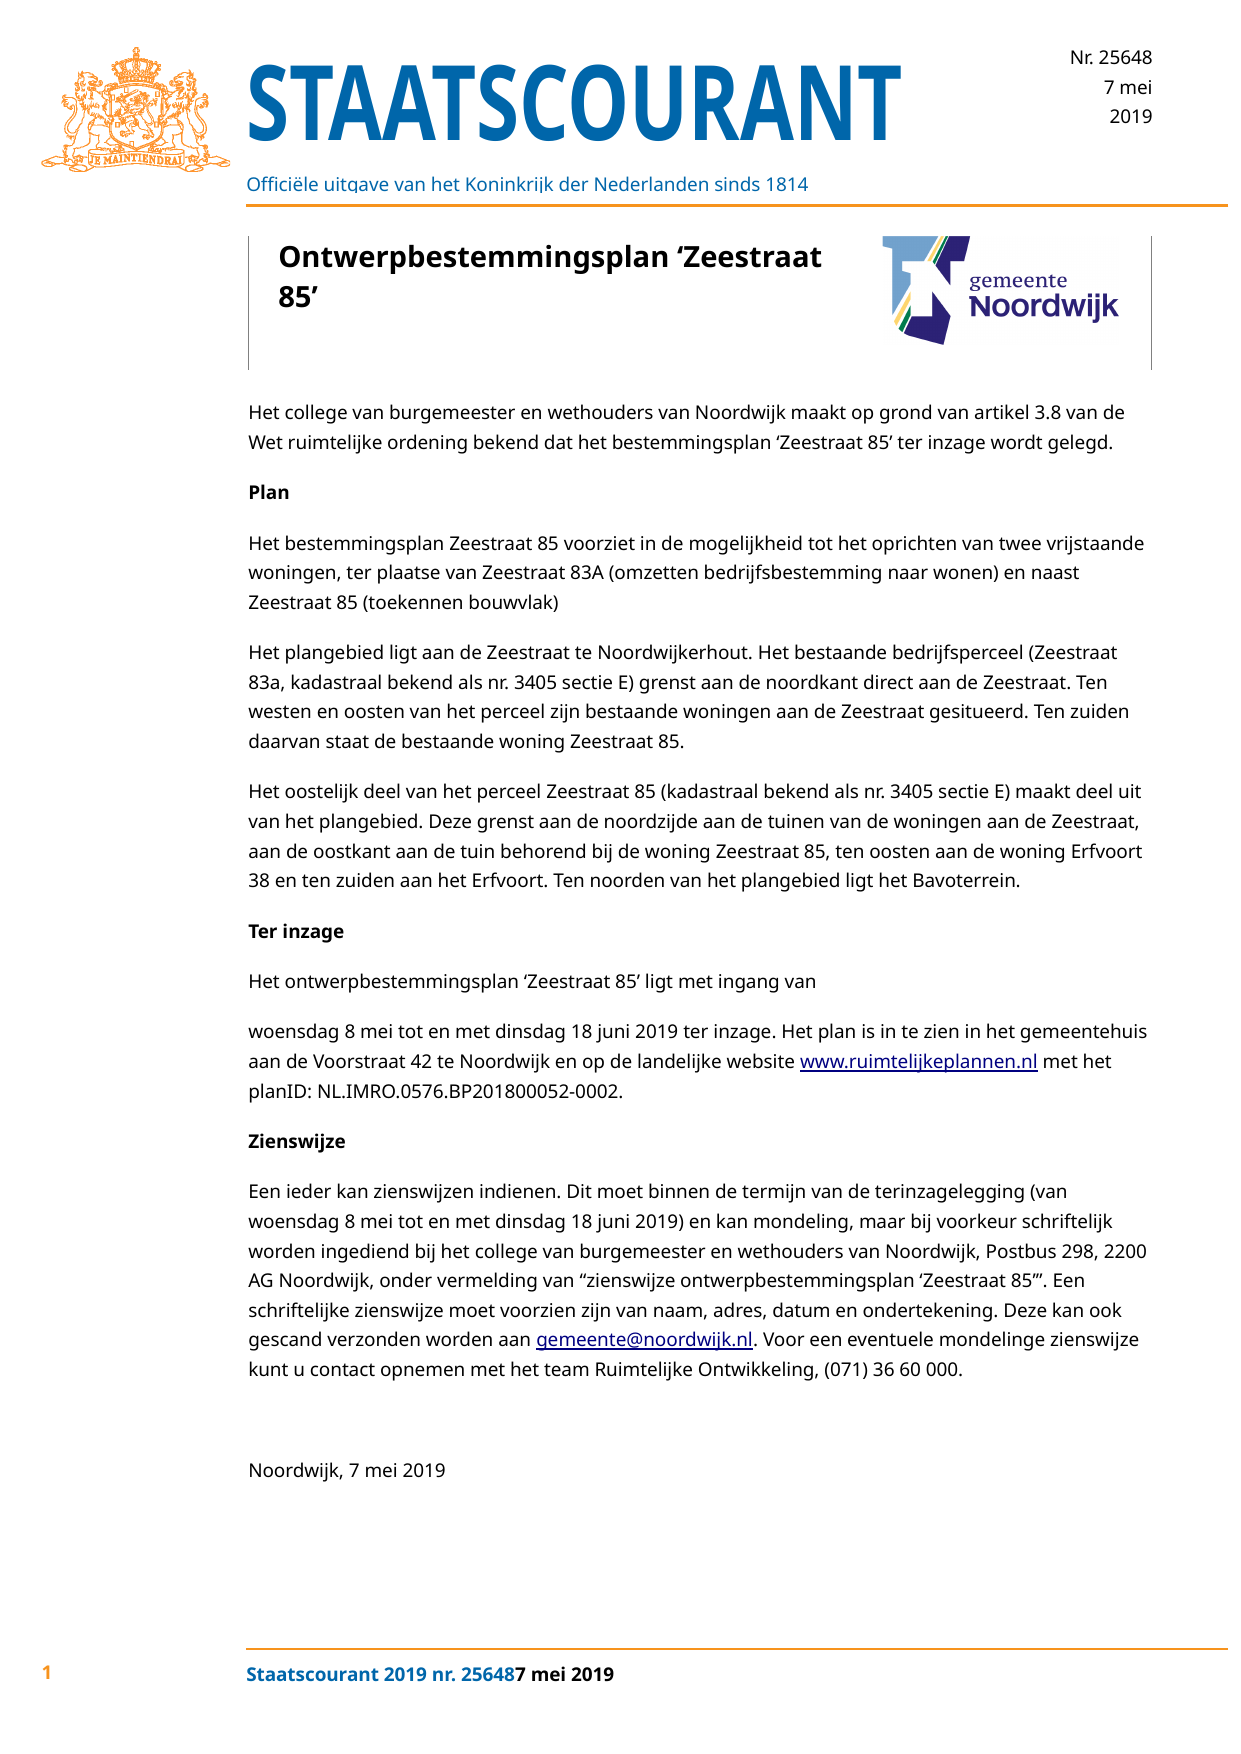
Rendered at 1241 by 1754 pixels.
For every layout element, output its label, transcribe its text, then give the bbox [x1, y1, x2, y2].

picture [41, 47, 231, 172]
text Het plangebied ligt aan de Zeestraat te Noordwijkerhout. Het bestaande bedrijfsperceel (Zeestraat 83a, kadastraal bekend als nr. 3405 sectie E) grenst aan de noordkant direct aan de Zeestraat. Ten westen en oosten van het perceel zijn bestaande woningen aan de Zeestraat gesitueerd. Ten zuiden daarvan staat de bestaande woning Zeestraat 85. [248, 639, 1152, 754]
text Het college van burgemeester en wethouders van Noordwijk maakt op grond van artikel 3.8 van de Wet ruimtelijke ordening bekend dat het bestemmingsplan ‘Zeestraat 85’ ter inzage wordt gelegd. [248, 399, 1152, 455]
text Het bestemmingsplan Zeestraat 85 voorziet in de mogelijkheid tot het oprichten van twee vrijstaande woningen, ter plaatse van Zeestraat 83A (omzetten bedrijfsbestemming naar wonen) en naast Zeestraat 85 (toekennen bouwvlak) [248, 530, 1152, 615]
text Noordwijk, 7 mei 2019 [248, 1457, 1152, 1483]
table_header Ontwerpbestemmingsplan ‘Zeestraat 85’ [249, 236, 850, 370]
text Plan [248, 479, 1152, 505]
text Zienswijze [248, 1128, 1152, 1154]
text Het ontwerpbestemmingsplan ‘Zeestraat 85’ ligt met ingang van [248, 968, 1152, 994]
text woensdag 8 mei tot en met dinsdag 18 juni 2019 ter inzage. Het plan is in te zien in het gemeentehuis aan de Voorstraat 42 te Noordwijk en op de landelijke website www.ruimtelijkeplannen.nl met het planID: NL.IMRO.0576.BP201800052-0002. [248, 1019, 1152, 1103]
text Een ieder kan zienswijzen indienen. Dit moet binnen de termijn van de terinzagelegging (van woensdag 8 mei tot en met dinsdag 18 juni 2019) en kan mondeling, maar bij voorkeur schriftelijk worden ingediend bij het college van burgemeester en wethouders van Noordwijk, Postbus 298, 2200 AG Noordwijk, onder vermelding van “zienswijze ontwerpbestemmingsplan ‘Zeestraat 85’”. Een schriftelijke zienswijze moet voorzien zijn van naam, adres, datum en ondertekening. Deze kan ook gescand verzonden worden aan gemeente@noordwijk.nl. Voor een eventuele mondelinge zienswijze kunt u contact opnemen met het team Ruimtelijke Ontwikkeling, (071) 36 60 000. [248, 1179, 1152, 1382]
table_header [850, 236, 1151, 370]
text Het oostelijk deel van het perceel Zeestraat 85 (kadastraal bekend als nr. 3405 sectie E) maakt deel uit van het plangebied. Deze grenst aan de noordzijde aan de tuinen van de woningen aan de Zeestraat, aan de oostkant aan de tuin behorend bij de woning Zeestraat 85, ten oosten aan de woning Erfvoort 38 en ten zuiden aan het Erfvoort. Ten noorden van het plangebied ligt het Bavoterrein. [248, 779, 1152, 893]
picture [882, 236, 1119, 345]
text Ter inzage [248, 918, 1152, 943]
